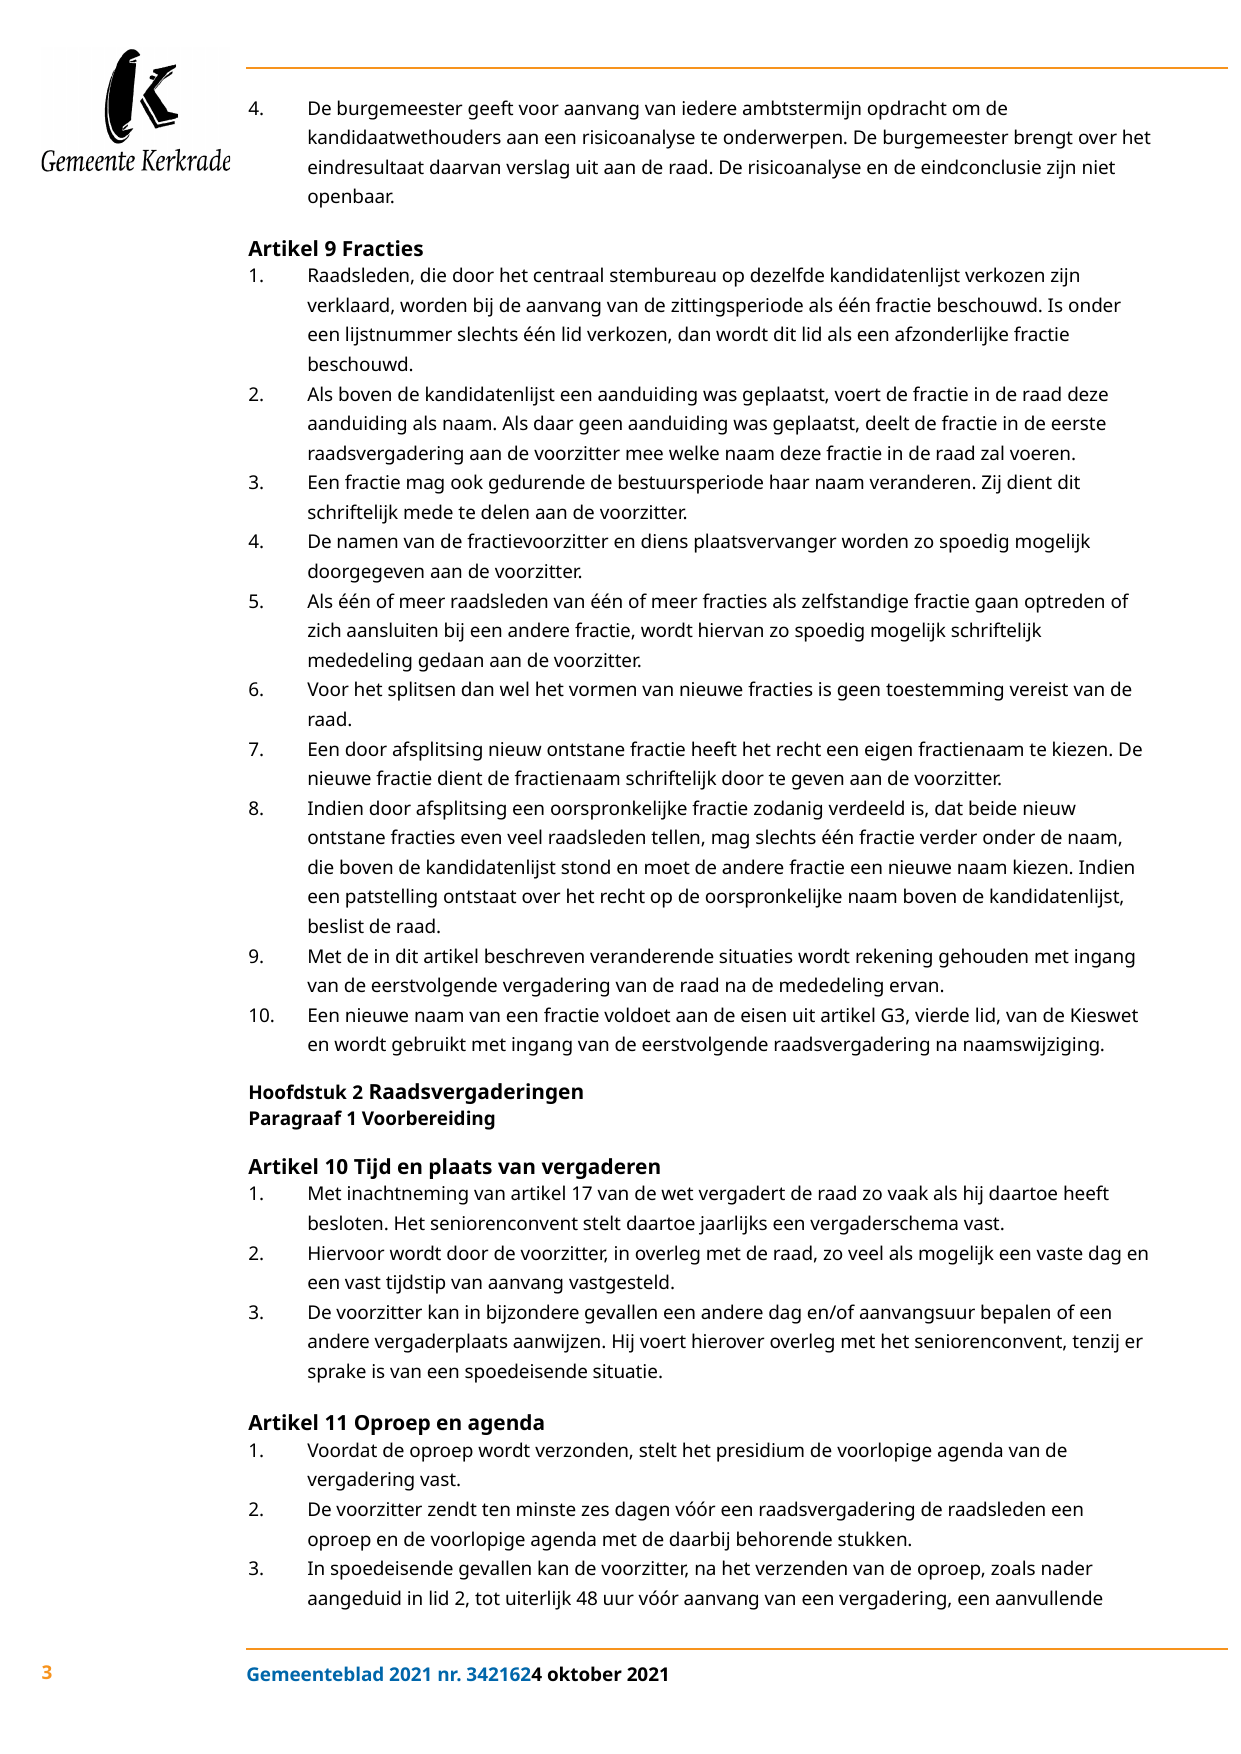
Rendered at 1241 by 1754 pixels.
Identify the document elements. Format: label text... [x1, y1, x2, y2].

list Indien door afsplitsing een oorspronkelijke fractie zodanig verdeeld is, dat beide nieuw ontstane fracties even veel raadsleden tellen, mag slechts één fractie verder onder de naam, die boven de kandidatenlijst stond en moet de andere fractie een nieuwe naam kiezen. Indien een patstelling ontstaat over het recht op de oorspronkelijke naam boven de kandidatenlijst, beslist de raad. [248, 795, 1152, 939]
text Artikel 11 Oproep en agenda [248, 1408, 1152, 1437]
text Paragraaf 1 Voorbereiding [248, 1106, 1152, 1131]
list De namen van de fractievoorzitter en diens plaatsvervanger worden zo spoedig mogelijk doorgegeven aan de voorzitter. [248, 529, 1152, 584]
text Artikel 10 Tijd en plaats van vergaderen [248, 1152, 1152, 1181]
list Voor het splitsen dan wel het vormen van nieuwe fracties is geen toestemming vereist van de raad. [248, 677, 1152, 732]
list Raadsleden, die door het centraal stembureau op dezelfde kandidatenlijst verkozen zijn verklaard, worden bij de aanvang van de zittingsperiode als één fractie beschouwd. Is onder een lijstnummer slechts één lid verkozen, dan wordt dit lid als een afzonderlijke fractie beschouwd. [248, 262, 1152, 377]
list Een nieuwe naam van een fractie voldoet aan de eisen uit artikel G3, vierde lid, van de Kieswet en wordt gebruikt met ingang van de eerstvolgende raadsvergadering na naamswijziging. [248, 1002, 1152, 1057]
list Een fractie mag ook gedurende de bestuursperiode haar naam veranderen. Zij dient dit schriftelijk mede te delen aan de voorzitter. [248, 469, 1152, 525]
list In spoedeisende gevallen kan de voorzitter, na het verzenden van de oproep, zoals nader aangeduid in lid 2, tot uiterlijk 48 uur vóór aanvang van een vergadering, een aanvullende [248, 1555, 1152, 1611]
list Voordat de oproep wordt verzonden, stelt het presidium de voorlopige agenda van de vergadering vast. [248, 1437, 1152, 1492]
list Met inachtneming van artikel 17 van de wet vergadert de raad zo vaak als hij daartoe heeft besloten. Het seniorenconvent stelt daartoe jaarlijks een vergaderschema vast. [248, 1181, 1152, 1236]
list De burgemeester geeft voor aanvang van iedere ambtstermijn opdracht om de kandidaatwethouders aan een risicoanalyse te onderwerpen. De burgemeester brengt over het eindresultaat daarvan verslag uit aan de raad. De risicoanalyse en de eindconclusie zijn niet openbaar. [248, 95, 1152, 209]
list Met de in dit artikel beschreven veranderende situaties wordt rekening gehouden met ingang van de eerstvolgende vergadering van de raad na de mededeling ervan. [248, 943, 1152, 998]
text Hoofdstuk 2 Raadsvergaderingen [248, 1077, 1152, 1106]
picture [41, 47, 231, 172]
list De voorzitter zendt ten minste zes dagen vóór een raadsvergadering de raadsleden een oproep en de voorlopige agenda met de daarbij behorende stukken. [248, 1496, 1152, 1551]
list De voorzitter kan in bijzondere gevallen een andere dag en/of aanvangsuur bepalen of een andere vergaderplaats aanwijzen. Hij voert hierover overleg met het seniorenconvent, tenzij er sprake is van een spoedeisende situatie. [248, 1299, 1152, 1384]
list Als boven de kandidatenlijst een aanduiding was geplaatst, voert de fractie in de raad deze aanduiding als naam. Als daar geen aanduiding was geplaatst, deelt de fractie in de eerste raadsvergadering aan de voorzitter mee welke naam deze fractie in de raad zal voeren. [248, 381, 1152, 466]
text Artikel 9 Fracties [248, 234, 1152, 262]
list Hiervoor wordt door de voorzitter, in overleg met de raad, zo veel als mogelijk een vaste dag en een vast tijdstip van aanvang vastgesteld. [248, 1240, 1152, 1295]
list Een door afsplitsing nieuw ontstane fractie heeft het recht een eigen fractienaam te kiezen. De nieuwe fractie dient de fractienaam schriftelijk door te geven aan de voorzitter. [248, 736, 1152, 791]
list Als één of meer raadsleden van één of meer fracties als zelfstandige fractie gaan optreden of zich aansluiten bij een andere fractie, wordt hiervan zo spoedig mogelijk schriftelijk mededeling gedaan aan de voorzitter. [248, 588, 1152, 673]
